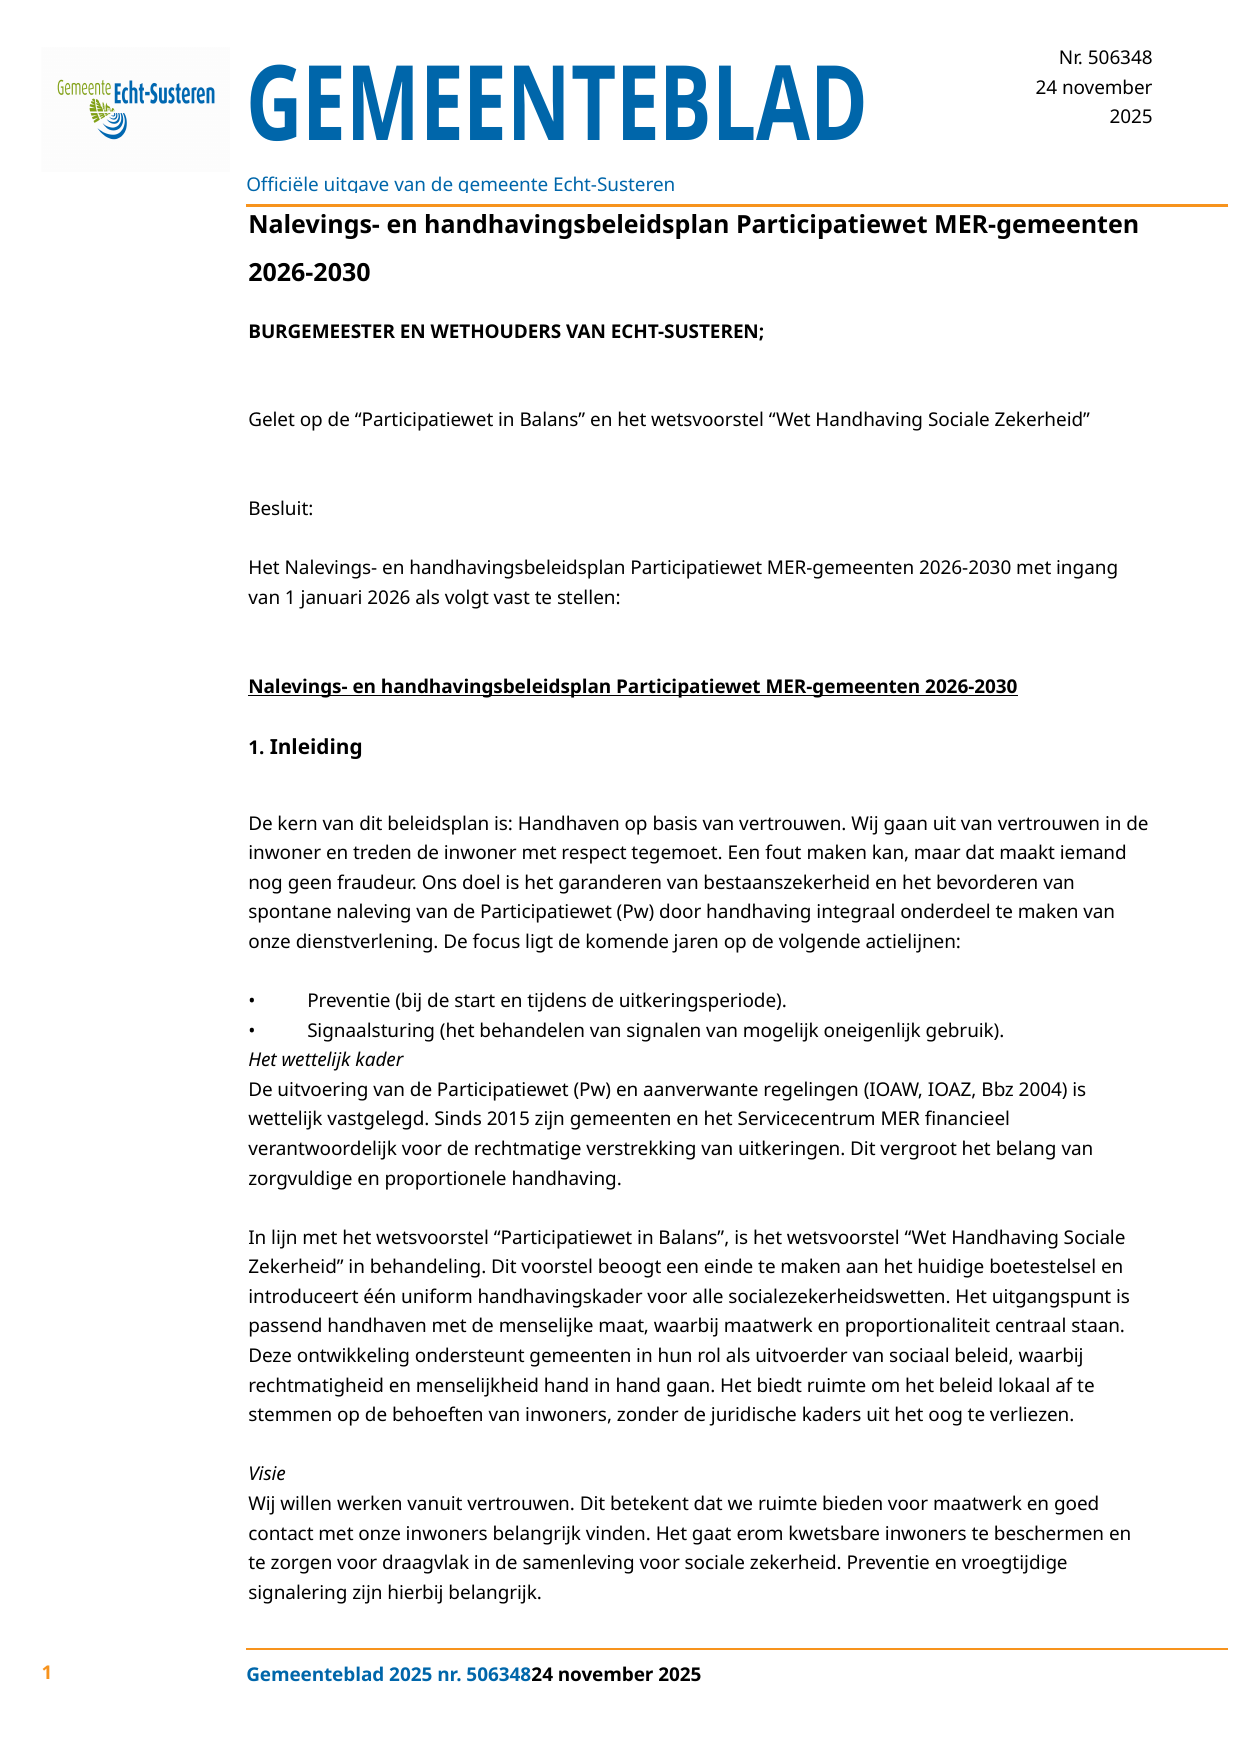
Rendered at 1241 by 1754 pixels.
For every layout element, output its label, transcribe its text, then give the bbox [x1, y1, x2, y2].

list Signaalsturing (het behandelen van signalen van mogelijk oneigenlijk gebruik). [248, 1017, 1152, 1043]
text Visie [248, 1461, 1152, 1486]
text Nalevings- en handhavingsbeleidsplan Participatiewet MER-gemeenten 2026-2030 [248, 673, 1152, 699]
text Het wettelijk kader [248, 1046, 1152, 1072]
text BURGEMEESTER EN WETHOUDERS VAN ECHT-SUSTEREN; [248, 318, 1152, 344]
text In lijn met het wetsvoorstel “Participatiewet in Balans”, is het wetsvoorstel “Wet Handhaving Sociale Zekerheid” in behandeling. Dit voorstel beoogt een einde te maken aan het huidige boetestelsel en introduceert één uniform handhavingskader voor alle socialezekerheidswetten. Het uitgangspunt is passend handhaven met de menselijke maat, waarbij maatwerk en proportionaliteit centraal staan. [248, 1224, 1152, 1338]
text De kern van dit beleidsplan is: Handhaven op basis van vertrouwen. Wij gaan uit van vertrouwen in de inwoner en treden de inwoner met respect tegemoet. Een fout maken kan, maar dat maakt iemand nog geen fraudeur. Ons doel is het garanderen van bestaanszekerheid en het bevorderen van spontane naleving van de Participatiewet (Pw) door handhaving integraal onderdeel te maken van onze dienstverlening. De focus ligt de komende jaren op de volgende actielijnen: [248, 810, 1152, 954]
text Deze ontwikkeling ondersteunt gemeenten in hun rol als uitvoerder van sociaal beleid, waarbij rechtmatigheid en menselijkheid hand in hand gaan. Het biedt ruimte om het beleid lokaal af te stemmen op de behoeften van inwoners, zonder de juridische kaders uit het oog te verliezen. [248, 1342, 1152, 1427]
text Besluit: [248, 495, 1152, 521]
picture [41, 47, 231, 172]
text Het Nalevings- en handhavingsbeleidsplan Participatiewet MER-gemeenten 2026-2030 met ingang van 1 januari 2026 als volgt vast te stellen: [248, 554, 1152, 610]
list Preventie (bij de start en tijdens de uitkeringsperiode). [248, 987, 1152, 1013]
text De uitvoering van de Participatiewet (Pw) en aanverwante regelingen (IOAW, IOAZ, Bbz 2004) is wettelijk vastgelegd. Sinds 2015 zijn gemeenten en het Servicecentrum MER financieel verantwoordelijk voor de rechtmatige verstrekking van uitkeringen. Dit vergroot het belang van zorgvuldige en proportionele handhaving. [248, 1076, 1152, 1191]
text Gelet op de “Participatiewet in Balans” en het wetsvoorstel “Wet Handhaving Sociale Zekerheid” [248, 407, 1152, 432]
text Wij willen werken vanuit vertrouwen. Dit betekent dat we ruimte bieden voor maatwerk en goed contact met onze inwoners belangrijk vinden. Het gaat erom kwetsbare inwoners te beschermen en te zorgen voor draagvlak in de samenleving voor sociale zekerheid. Preventie en vroegtijdige signalering zijn hierbij belangrijk. [248, 1490, 1152, 1605]
text Nalevings- en handhavingsbeleidsplan Participatiewet MER-gemeenten 2026-2030 [248, 207, 1152, 288]
text 1. Inleiding [248, 732, 1152, 761]
